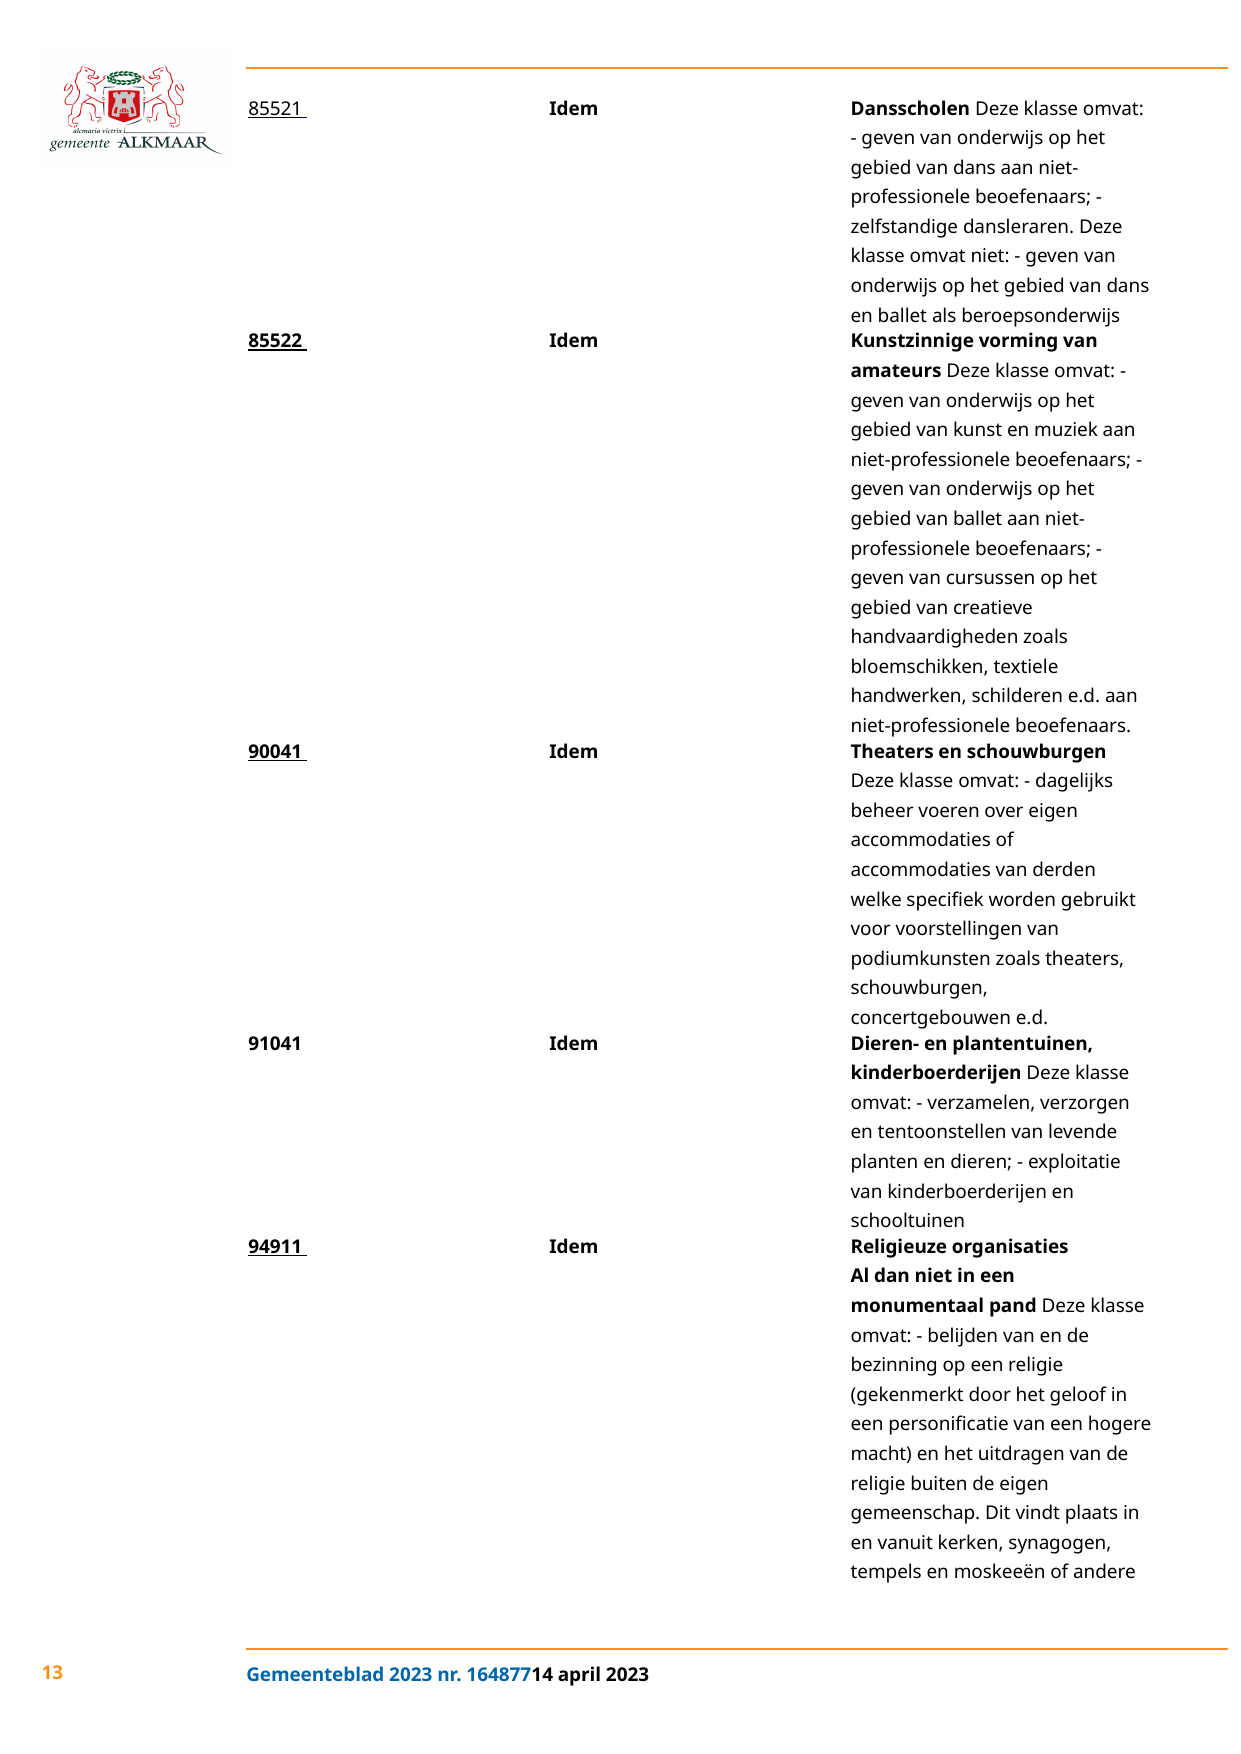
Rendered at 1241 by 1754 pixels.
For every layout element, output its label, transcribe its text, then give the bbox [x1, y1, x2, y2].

table_cell 85521 [248, 95, 549, 328]
table_cell 85522 [248, 328, 549, 738]
table_cell 90041 [248, 738, 549, 1030]
table_cell 94911 [248, 1233, 549, 1584]
table_cell Idem [549, 1233, 850, 1584]
table_cell Idem [549, 738, 850, 1030]
table_cell Kunstzinnige vorming van amateurs Deze klasse omvat: - geven van onderwijs op het gebied van kunst en muziek aan niet-professionele beoefenaars; - geven van onderwijs op het gebied van ballet aan niet-professionele beoefenaars; - geven van cursussen op het gebied van creatieve handvaardigheden zoals bloemschikken, textiele handwerken, schilderen e.d. aan niet-professionele beoefenaars. [850, 328, 1152, 738]
table_cell Idem [549, 1030, 850, 1233]
table_cell Idem [549, 95, 850, 328]
table_cell Idem [549, 328, 850, 738]
picture [41, 47, 231, 172]
table_cell 91041 [248, 1030, 549, 1233]
table_cell Religieuze organisaties Al dan niet in een monumentaal pand Deze klasse omvat: - belijden van en de bezinning op een religie (gekenmerkt door het geloof in een personificatie van een hogere macht) en het uitdragen van de religie buiten de eigen gemeenschap. Dit vindt plaats in en vanuit kerken, synagogen, tempels en moskeeën of andere [850, 1233, 1152, 1584]
table_cell Dansscholen Deze klasse omvat: - geven van onderwijs op het gebied van dans aan niet-professionele beoefenaars; - zelfstandige dansleraren. Deze klasse omvat niet: - geven van onderwijs op het gebied van dans en ballet als beroepsonderwijs [850, 95, 1152, 328]
table_cell Dieren- en plantentuinen, kinderboerderijen Deze klasse omvat: - verzamelen, verzorgen en tentoonstellen van levende planten en dieren; - exploitatie van kinderboerderijen en schooltuinen [850, 1030, 1152, 1233]
table_cell Theaters en schouwburgen Deze klasse omvat: - dagelijks beheer voeren over eigen accommodaties of accommodaties van derden welke specifiek worden gebruikt voor voorstellingen van podiumkunsten zoals theaters, schouwburgen, concertgebouwen e.d. [850, 738, 1152, 1030]
